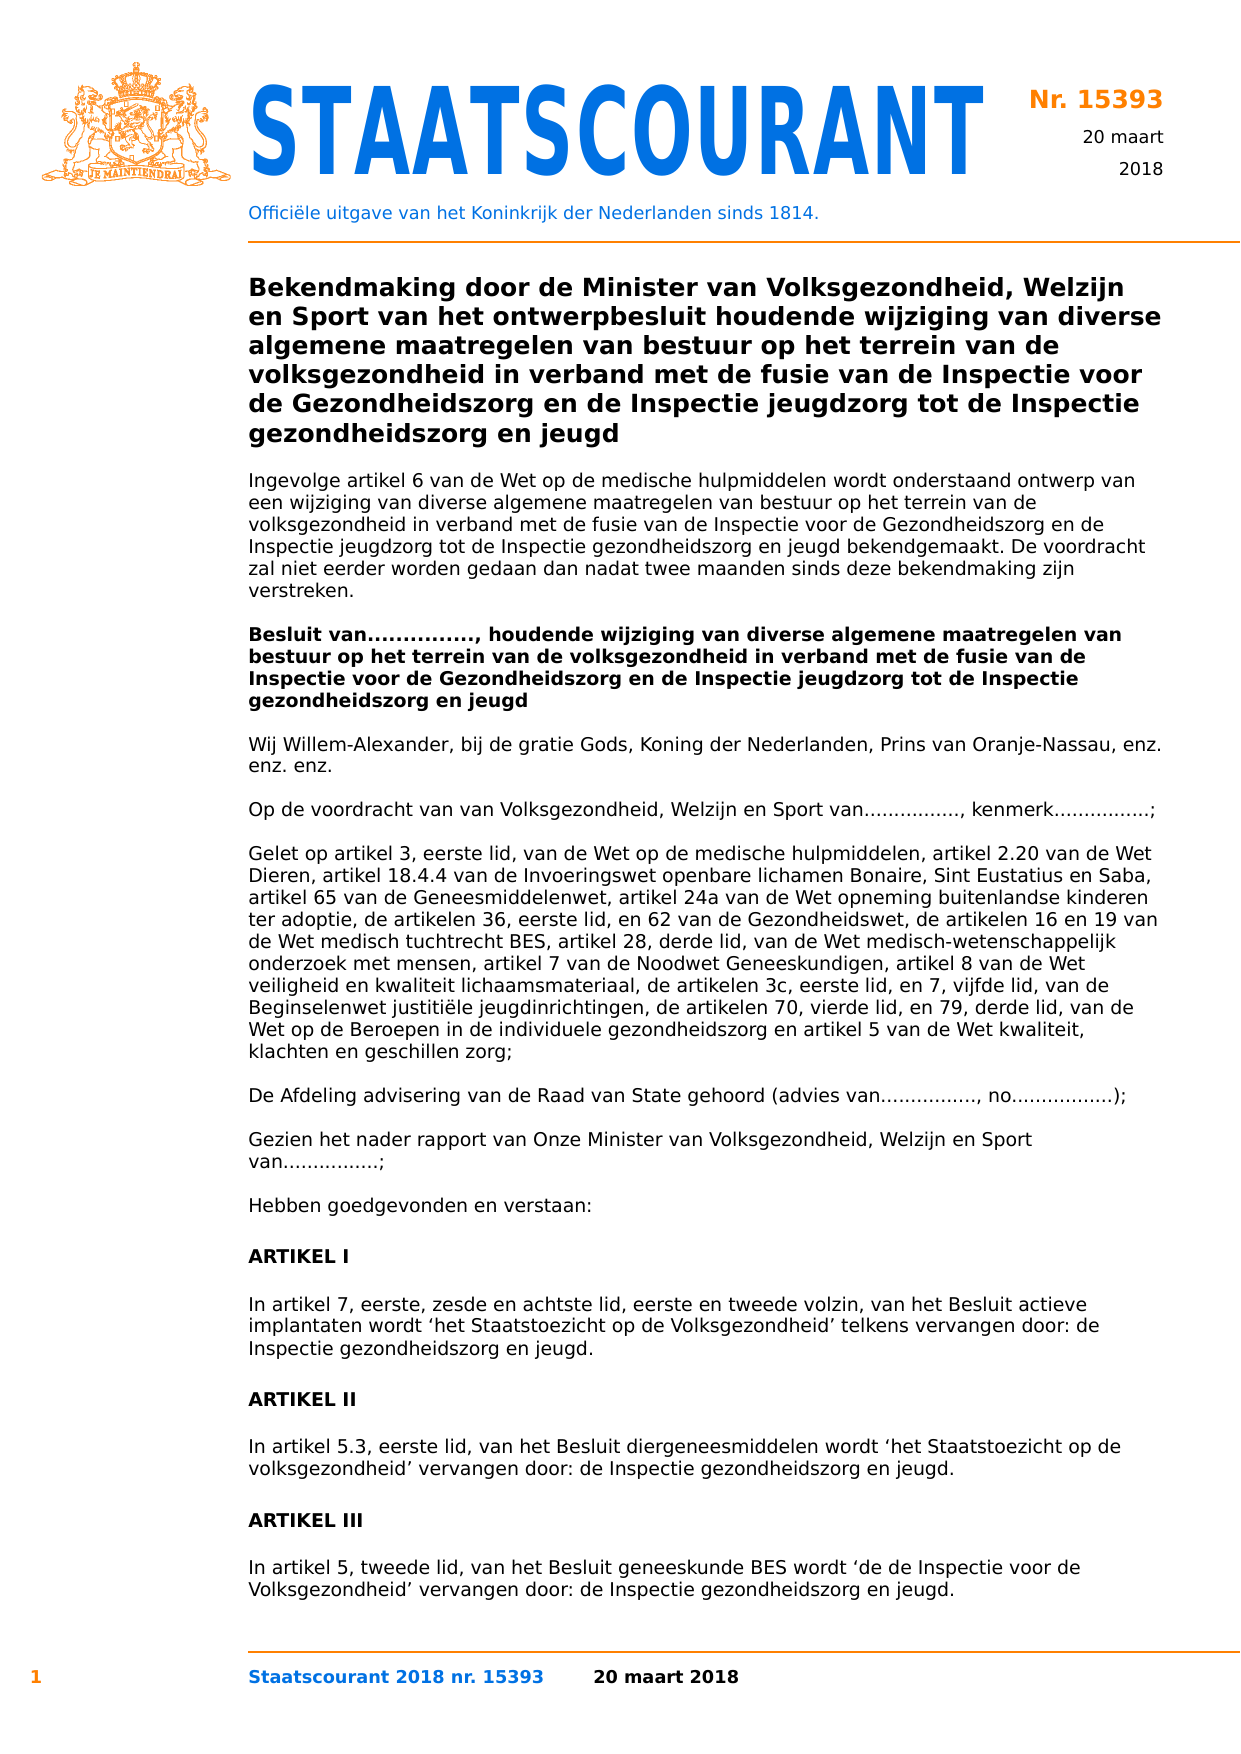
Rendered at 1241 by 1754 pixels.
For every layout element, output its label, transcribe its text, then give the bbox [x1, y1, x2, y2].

subtitle Bekendmaking door de Minister van Volksgezondheid, Welzijn en Sport van het ontwerpbesluit houdende wijziging van diverse algemene maatregelen van bestuur op het terrein van de volksgezondheid in verband met de fusie van de Inspectie voor de Gezondheidszorg en de Inspectie jeugdzorg tot de Inspectie gezondheidszorg en jeugd [248, 273, 1163, 448]
text Hebben goedgevonden en verstaan: [248, 1194, 1163, 1216]
text In artikel 5, tweede lid, van het Besluit geneeskunde BES wordt ‘de de Inspectie voor de Volksgezondheid’ vervangen door: de Inspectie gezondheidszorg en jeugd. [248, 1557, 1163, 1601]
table_header STAATSCOURANT [248, 62, 998, 203]
text Ingevolge artikel 6 van de Wet op de medische hulpmiddelen wordt onderstaand ontwerp van een wijziging van diverse algemene maatregelen van bestuur op het terrein van de volksgezondheid in verband met de fusie van de Inspectie voor de Gezondheidszorg en de Inspectie jeugdzorg tot de Inspectie gezondheidszorg en jeugd bekendgemaakt. De voordracht zal niet eerder worden gedaan dan nadat twee maanden sinds deze bekendmaking zijn verstreken. [248, 470, 1163, 602]
text Besluit van..............., houdende wijziging van diverse algemene maatregelen van bestuur op het terrein van de volksgezondheid in verband met de fusie van de Inspectie voor de Gezondheidszorg en de Inspectie jeugdzorg tot de Inspectie gezondheidszorg en jeugd [248, 624, 1163, 712]
table_header [25, 62, 248, 241]
table_header Nr. 15393 [998, 62, 1240, 121]
text Gezien het nader rapport van Onze Minister van Volksgezondheid, Welzijn en Sport van................; [248, 1129, 1163, 1173]
table_cell Officiële uitgave van het Koninkrijk der Nederlanden sinds 1814. [248, 203, 1240, 241]
text Gelet op artikel 3, eerste lid, van de Wet op de medische hulpmiddelen, artikel 2.20 van de Wet Dieren, artikel 18.4.4 van de Invoeringswet openbare lichamen Bonaire, Sint Eustatius en Saba, artikel 65 van de Geneesmiddelenwet, artikel 24a van de Wet opneming buitenlandse kinderen ter adoptie, de artikelen 36, eerste lid, en 62 van de Gezondheidswet, de artikelen 16 en 19 van de Wet medisch tuchtrecht BES, artikel 28, derde lid, van de Wet medisch-wetenschappelijk onderzoek met mensen, artikel 7 van de Noodwet Geneeskundigen, artikel 8 van de Wet veiligheid en kwaliteit lichaamsmateriaal, de artikelen 3c, eerste lid, en 7, vijfde lid, van de Beginselenwet justitiële jeugdinrichtingen, de artikelen 70, vierde lid, en 79, derde lid, van de Wet op de Beroepen in de individuele gezondheidszorg en artikel 5 van de Wet kwaliteit, klachten en geschillen zorg; [248, 843, 1163, 1063]
text Wij Willem-Alexander, bij de gratie Gods, Koning der Nederlanden, Prins van Oranje-Nassau, enz. enz. enz. [248, 733, 1163, 777]
picture [41, 62, 231, 186]
subtitle ARTIKEL I [248, 1246, 1163, 1268]
table_cell 20 maart [998, 121, 1240, 153]
subtitle ARTIKEL II [248, 1389, 1163, 1411]
text Op de voordracht van van Volksgezondheid, Welzijn en Sport van................, kenmerk................; [248, 799, 1163, 821]
table_cell 2018 [998, 153, 1240, 203]
text De Afdeling advisering van de Raad van State gehoord (advies van................, no.................); [248, 1085, 1163, 1107]
subtitle ARTIKEL III [248, 1510, 1163, 1532]
text In artikel 5.3, eerste lid, van het Besluit diergeneesmiddelen wordt ‘het Staatstoezicht op de volksgezondheid’ vervangen door: de Inspectie gezondheidszorg en jeugd. [248, 1436, 1163, 1480]
text In artikel 7, eerste, zesde en achtste lid, eerste en tweede volzin, van het Besluit actieve implantaten wordt ‘het Staatstoezicht op de Volksgezondheid’ telkens vervangen door: de Inspectie gezondheidszorg en jeugd. [248, 1293, 1163, 1359]
